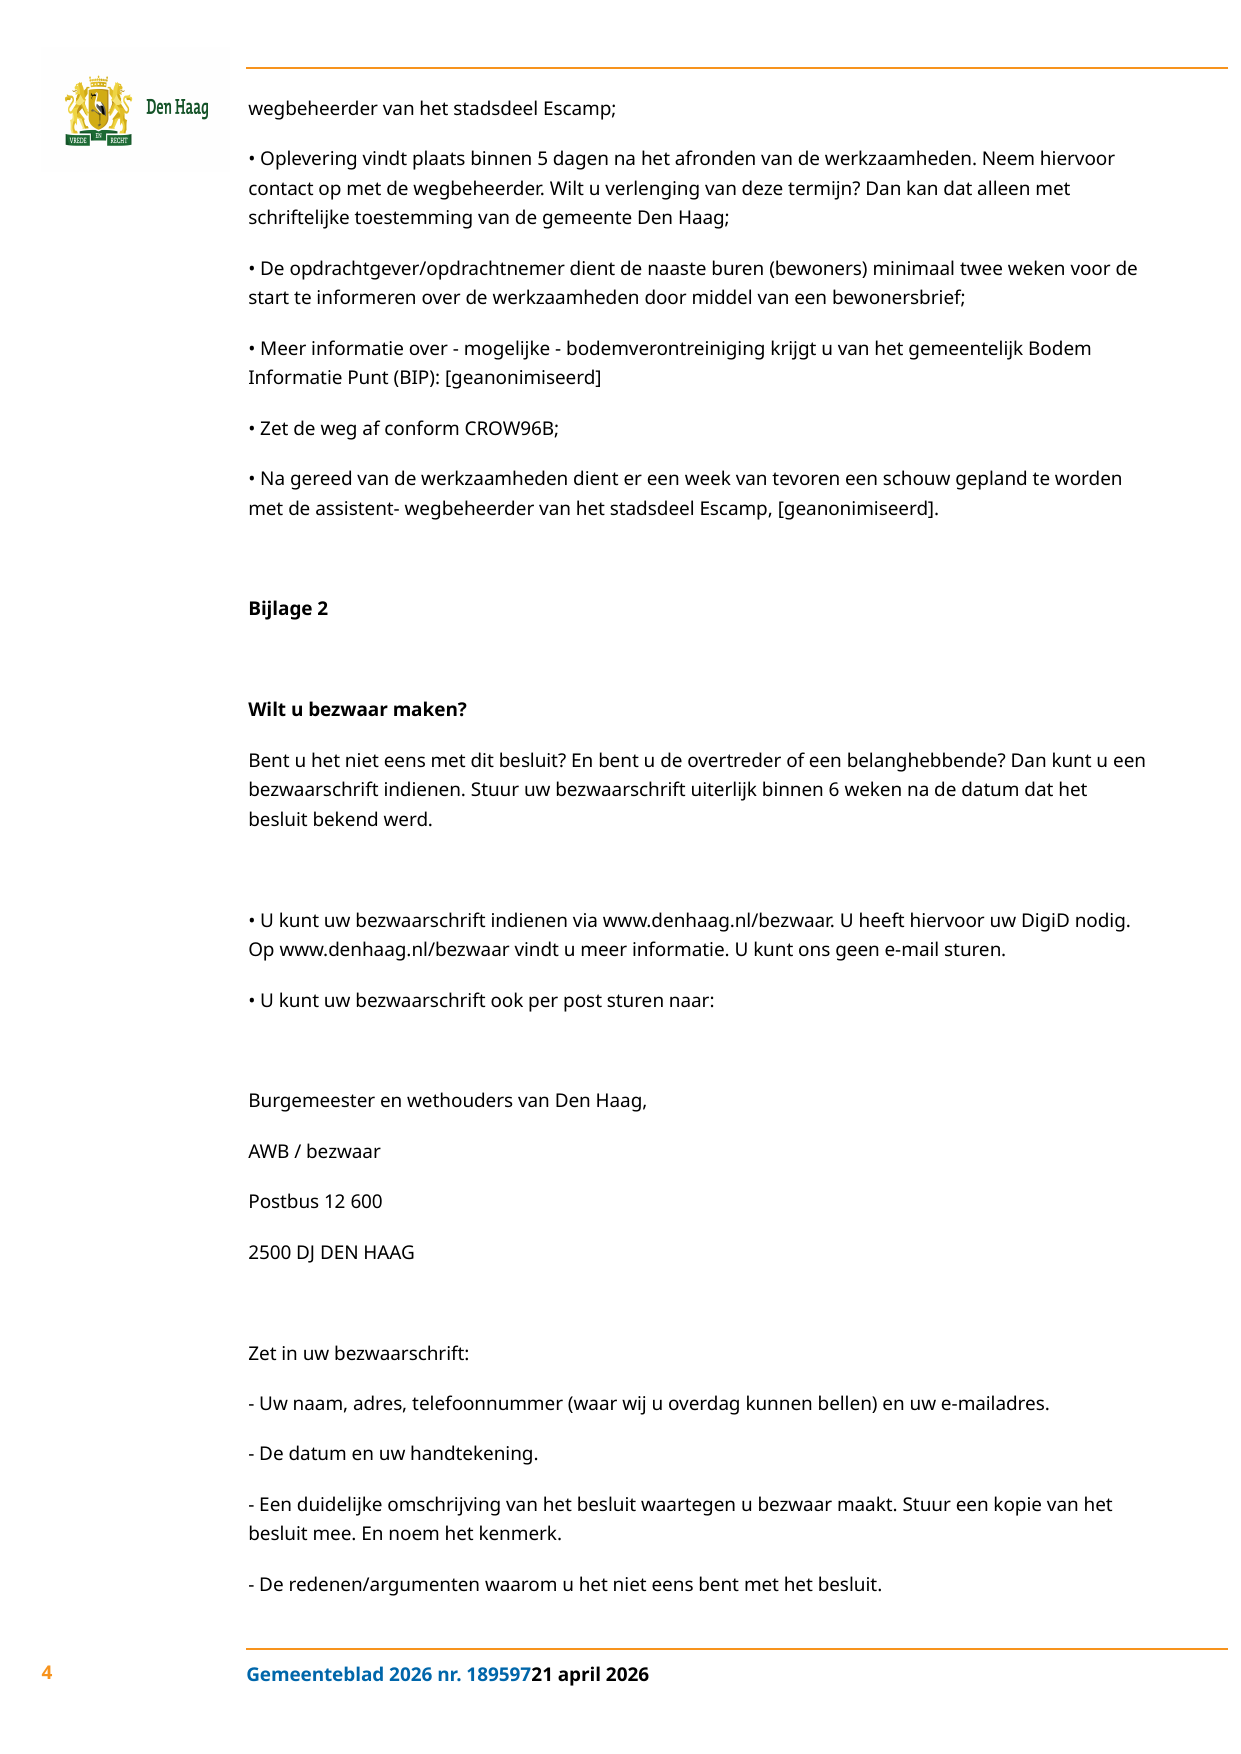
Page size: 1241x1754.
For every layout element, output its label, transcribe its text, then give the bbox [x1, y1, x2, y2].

text 2500 DJ DEN HAAG [248, 1239, 1152, 1265]
text • De opdrachtgever/opdrachtnemer dient de naaste buren (bewoners) minimaal twee weken voor de start te informeren over de werkzaamheden door middel van een bewonersbrief; [248, 255, 1152, 310]
text Wilt u bezwaar maken? [248, 696, 1152, 722]
text • Zet de weg af conform CROW96B; [248, 415, 1152, 441]
text • U kunt uw bezwaarschrift indienen via www.denhaag.nl/bezwaar. U heeft hiervoor uw DigiD nodig. Op www.denhaag.nl/bezwaar vindt u meer informatie. U kunt ons geen e-mail sturen. [248, 907, 1152, 962]
text - De datum en uw handtekening. [248, 1441, 1152, 1466]
text Zet in uw bezwaarschrift: [248, 1340, 1152, 1366]
text - Een duidelijke omschrijving van het besluit waartegen u bezwaar maakt. Stuur een kopie van het besluit mee. En noem het kenmerk. [248, 1491, 1152, 1546]
text Burgemeester en wethouders van Den Haag, [248, 1088, 1152, 1113]
text Bijlage 2 [248, 596, 1152, 621]
picture [41, 47, 231, 172]
text wegbeheerder van het stadsdeel Escamp; [248, 95, 1152, 121]
text • U kunt uw bezwaarschrift ook per post sturen naar: [248, 987, 1152, 1013]
text • Na gereed van de werkzaamheden dient er een week van tevoren een schouw gepland te worden met de assistent- wegbeheerder van het stadsdeel Escamp, [geanonimiseerd]. [248, 465, 1152, 521]
text Postbus 12 600 [248, 1188, 1152, 1214]
text AWB / bezwaar [248, 1138, 1152, 1164]
text • Oplevering vindt plaats binnen 5 dagen na het afronden van de werkzaamheden. Neem hiervoor contact op met de wegbeheerder. Wilt u verlenging van deze termijn? Dan kan dat alleen met schriftelijke toestemming van de gemeente Den Haag; [248, 145, 1152, 230]
text - De redenen/argumenten waarom u het niet eens bent met het besluit. [248, 1571, 1152, 1597]
text - Uw naam, adres, telefoonnummer (waar wij u overdag kunnen bellen) en uw e-mailadres. [248, 1390, 1152, 1416]
text • Meer informatie over - mogelijke - bodemverontreiniging krijgt u van het gemeentelijk Bodem Informatie Punt (BIP): [geanonimiseerd] [248, 335, 1152, 390]
text Bent u het niet eens met dit besluit? En bent u de overtreder of een belanghebbende? Dan kunt u een bezwaarschrift indienen. Stuur uw bezwaarschrift uiterlijk binnen 6 weken na de datum dat het besluit bekend werd. [248, 747, 1152, 832]
